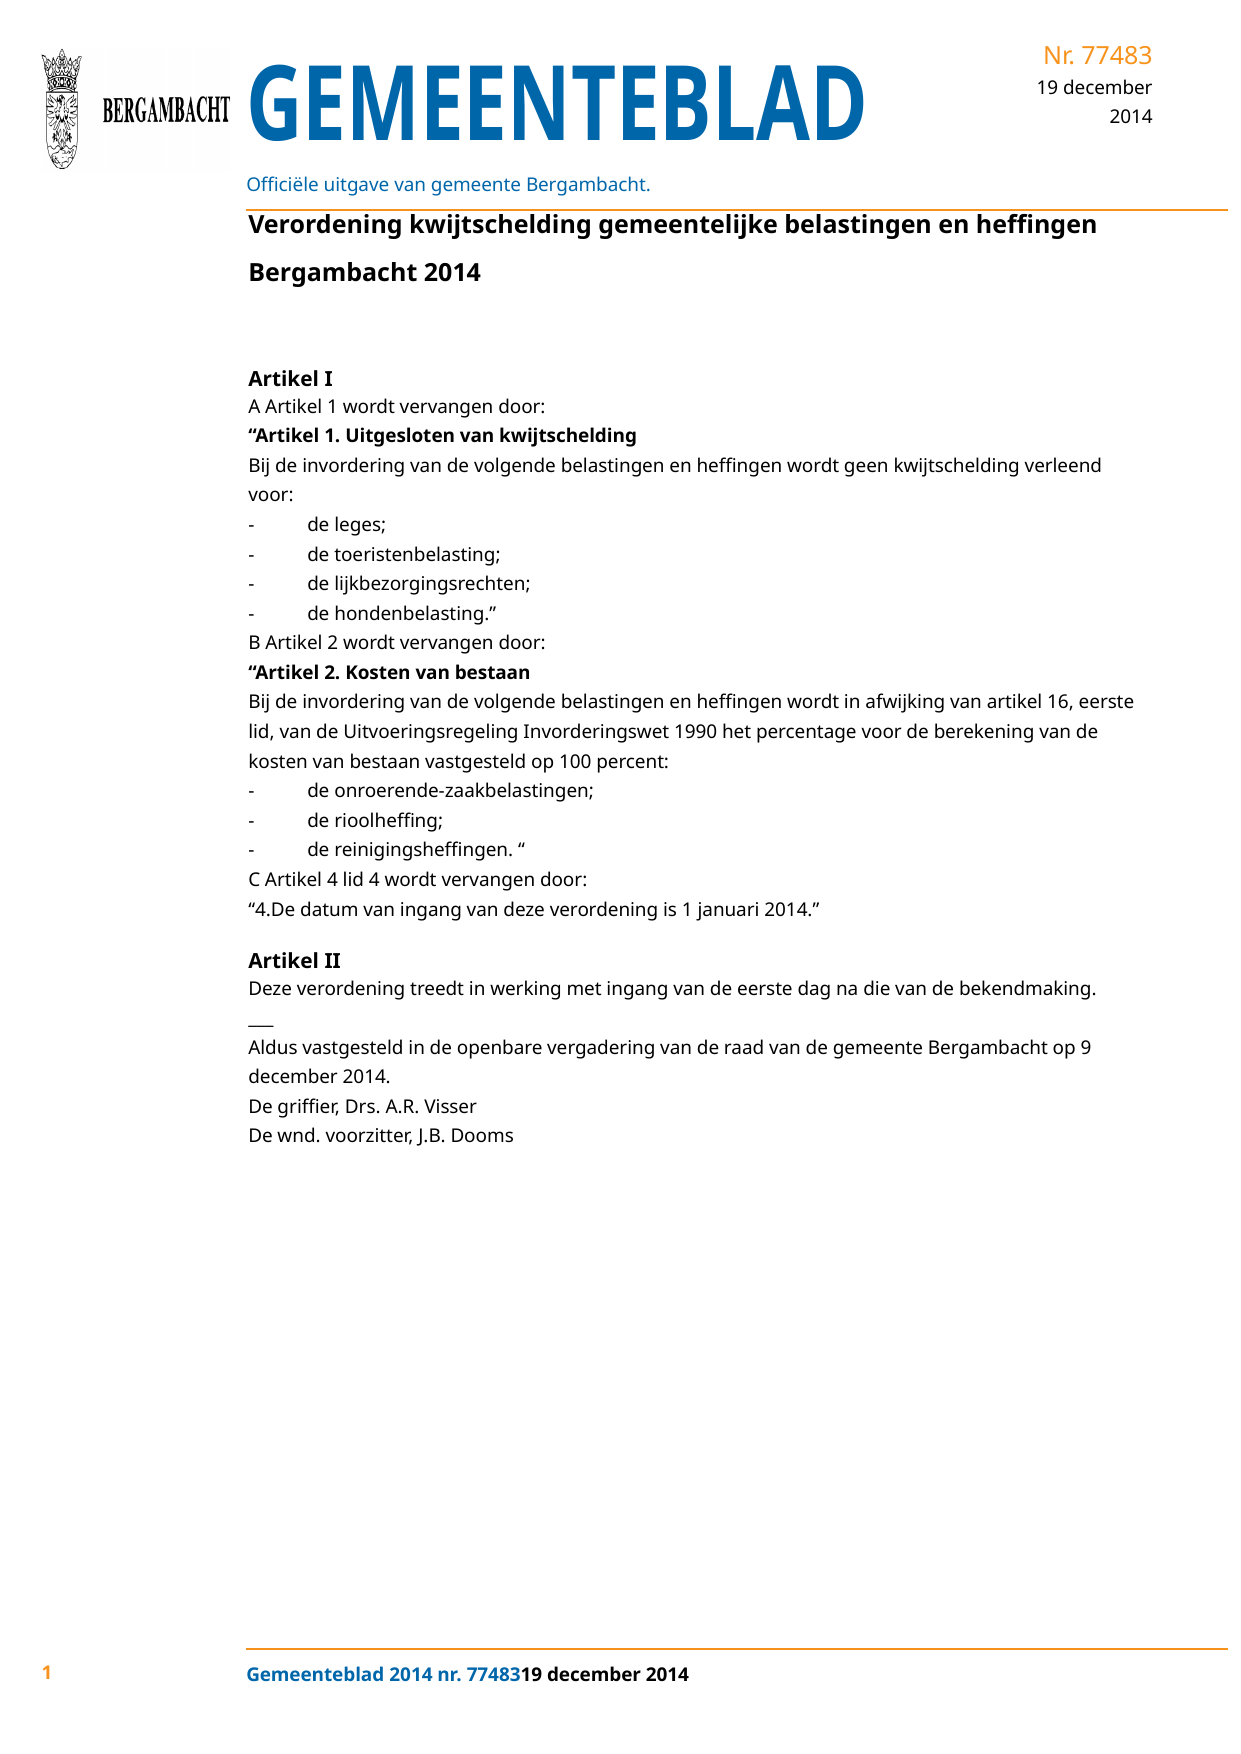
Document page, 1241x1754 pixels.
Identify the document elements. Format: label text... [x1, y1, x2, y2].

text Bij de invordering van de volgende belastingen en heffingen wordt geen kwijtschelding verleend voor: [248, 452, 1152, 507]
list de toeristenbelasting; [248, 541, 1152, 567]
text Artikel I [248, 364, 1152, 393]
text “Artikel 1. Uitgesloten van kwijtschelding [248, 422, 1152, 448]
list de lijkbezorgingsrechten; [248, 570, 1152, 596]
text De wnd. voorzitter, J.B. Dooms [248, 1123, 1152, 1148]
text B Artikel 2 wordt vervangen door: [248, 629, 1152, 655]
text “4.De datum van ingang van deze verordening is 1 januari 2014.” [248, 896, 1152, 922]
list de hondenbelasting.” [248, 600, 1152, 626]
text De griffier, Drs. A.R. Visser [248, 1093, 1152, 1119]
text “Artikel 2. Kosten van bestaan [248, 659, 1152, 685]
text Deze verordening treedt in werking met ingang van de eerste dag na die van de bekendmaking. [248, 975, 1152, 1000]
text A Artikel 1 wordt vervangen door: [248, 393, 1152, 419]
text ___ [248, 1004, 1152, 1030]
text Artikel II [248, 946, 1152, 975]
list de reinigingsheffingen. “ [248, 837, 1152, 862]
text Verordening kwijtschelding gemeentelijke belastingen en heffingen Bergambacht 2014 [248, 211, 1152, 288]
text Aldus vastgesteld in de openbare vergadering van de raad van de gemeente Bergambacht op 9 december 2014. [248, 1034, 1152, 1089]
text C Artikel 4 lid 4 wordt vervangen door: [248, 866, 1152, 892]
list de onroerende-zaakbelastingen; [248, 777, 1152, 803]
list de rioolheffing; [248, 807, 1152, 833]
list de leges; [248, 511, 1152, 537]
text Bij de invordering van de volgende belastingen en heffingen wordt in afwijking van artikel 16, eerste lid, van de Uitvoeringsregeling Invorderingswet 1990 het percentage voor de berekening van de kosten van bestaan vastgesteld op 100 percent: [248, 689, 1152, 774]
picture [41, 47, 231, 172]
